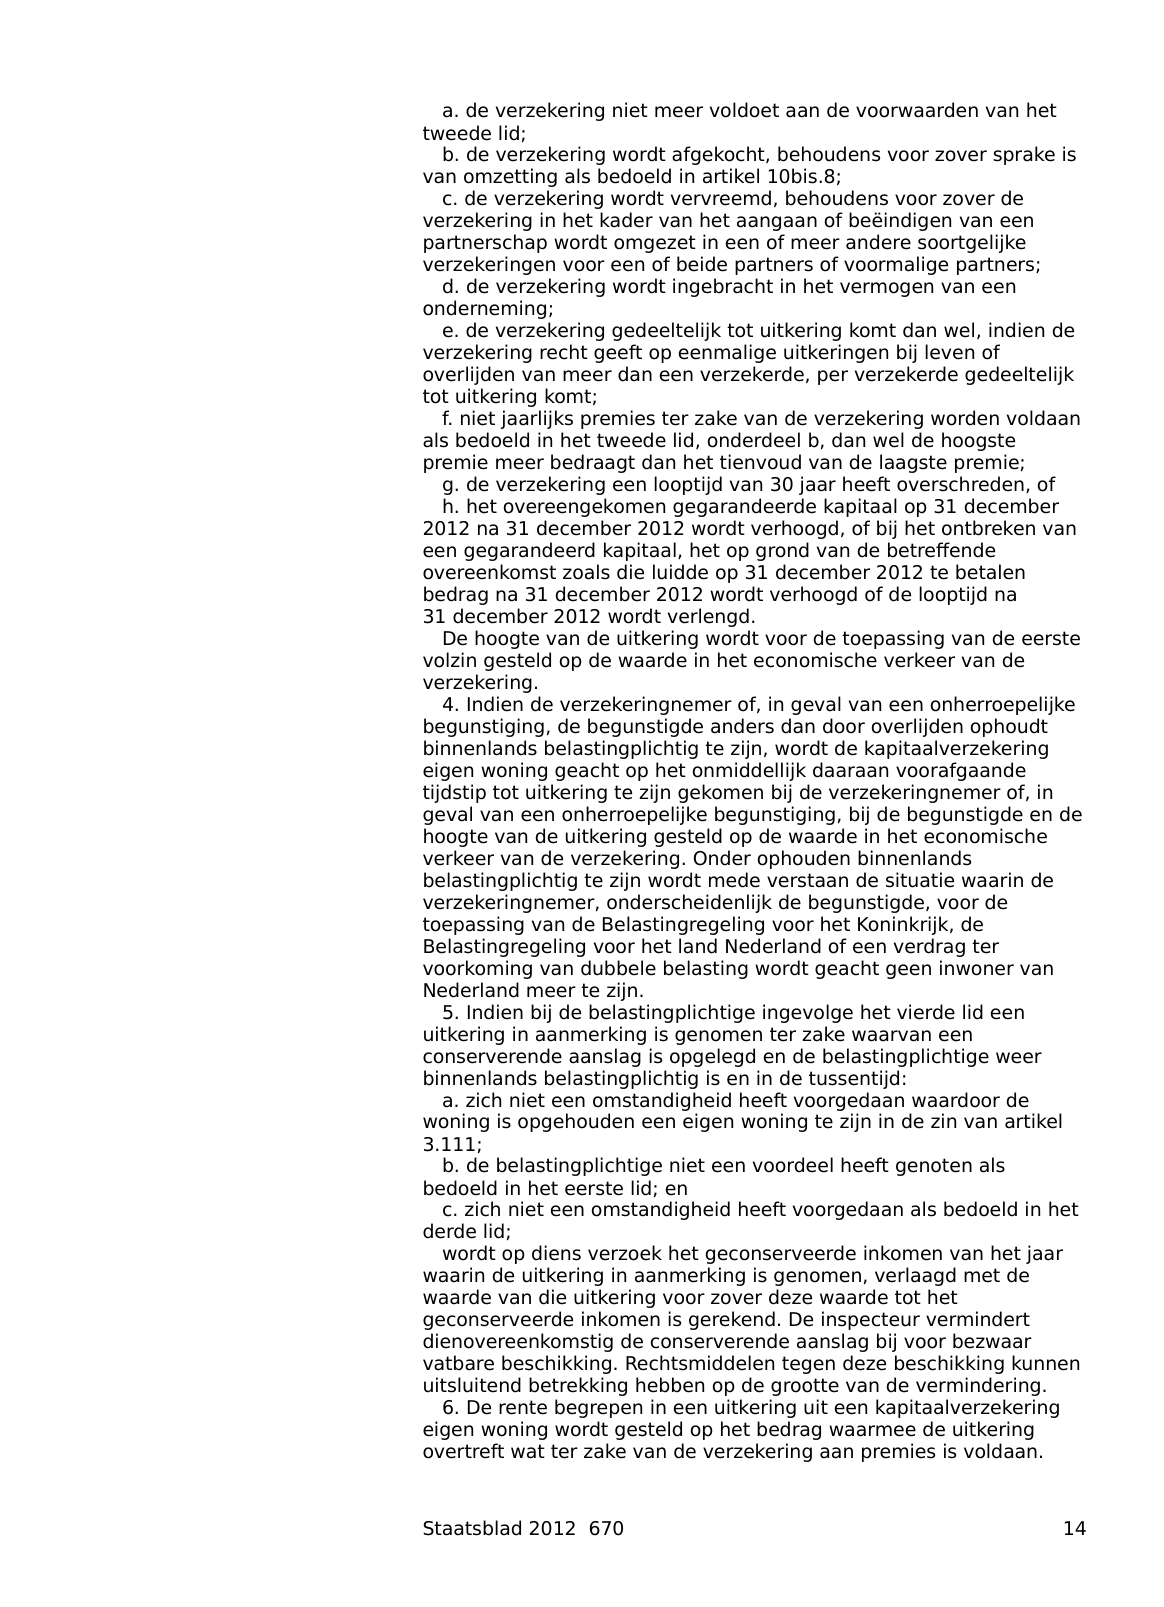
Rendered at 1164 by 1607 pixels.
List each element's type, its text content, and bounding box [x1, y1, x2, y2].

text De hoogte van de uitkering wordt voor de toepassing van de eerste volzin gesteld op de waarde in het economische verkeer van de verzekering. [422, 628, 1087, 694]
text g. de verzekering een looptijd van 30 jaar heeft overschreden, of [422, 474, 1087, 496]
text a. zich niet een omstandigheid heeft voorgedaan waardoor de woning is opgehouden een eigen woning te zijn in de zin van artikel 3.111; [422, 1089, 1087, 1155]
text h. het overeengekomen gegarandeerde kapitaal op 31 december 2012 na 31 december 2012 wordt verhoogd, of bij het ontbreken van een gegarandeerd kapitaal, het op grond van de betreffende overeenkomst zoals die luidde op 31 december 2012 te betalen bedrag na 31 december 2012 wordt verhoogd of de looptijd na 31 december 2012 wordt verlengd. [422, 496, 1087, 628]
text 4. Indien de verzekeringnemer of, in geval van een onherroepelijke begunstiging, de begunstigde anders dan door overlijden ophoudt binnenlands belastingplichtig te zijn, wordt de kapitaalverzekering eigen woning geacht op het onmiddellijk daaraan voorafgaande tijdstip tot uitkering te zijn gekomen bij de verzekeringnemer of, in geval van een onherroepelijke begunstiging, bij de begunstigde en de hoogte van de uitkering gesteld op de waarde in het economische verkeer van de verzekering. Onder ophouden binnenlands belastingplichtig te zijn wordt mede verstaan de situatie waarin de verzekeringnemer, onderscheidenlijk de begunstigde, voor de toepassing van de Belastingregeling voor het Koninkrijk, de Belastingregeling voor het land Nederland of een verdrag ter voorkoming van dubbele belasting wordt geacht geen inwoner van Nederland meer te zijn. [422, 694, 1087, 1002]
text d. de verzekering wordt ingebracht in het vermogen van een onderneming; [422, 276, 1087, 320]
text 5. Indien bij de belastingplichtige ingevolge het vierde lid een uitkering in aanmerking is genomen ter zake waarvan een conserverende aanslag is opgelegd en de belastingplichtige weer binnenlands belastingplichtig is en in de tussentijd: [422, 1002, 1087, 1089]
text wordt op diens verzoek het geconserveerde inkomen van het jaar waarin de uitkering in aanmerking is genomen, verlaagd met de waarde van die uitkering voor zover deze waarde tot het geconserveerde inkomen is gerekend. De inspecteur vermindert dienovereenkomstig de conserverende aanslag bij voor bezwaar vatbare beschikking. Rechtsmiddelen tegen deze beschikking kunnen uitsluitend betrekking hebben op de grootte van de vermindering. [422, 1243, 1087, 1397]
text b. de belastingplichtige niet een voordeel heeft genoten als bedoeld in het eerste lid; en [422, 1155, 1087, 1199]
text c. zich niet een omstandigheid heeft voorgedaan als bedoeld in het derde lid; [422, 1199, 1087, 1243]
text 6. De rente begrepen in een uitkering uit een kapitaalverzekering eigen woning wordt gesteld op het bedrag waarmee de uitkering overtreft wat ter zake van de verzekering aan premies is voldaan. [422, 1397, 1087, 1463]
text f. niet jaarlijks premies ter zake van de verzekering worden voldaan als bedoeld in het tweede lid, onderdeel b, dan wel de hoogste premie meer bedraagt dan het tienvoud van de laagste premie; [422, 408, 1087, 474]
text e. de verzekering gedeeltelijk tot uitkering komt dan wel, indien de verzekering recht geeft op eenmalige uitkeringen bij leven of overlijden van meer dan een verzekerde, per verzekerde gedeeltelijk tot uitkering komt; [422, 320, 1087, 408]
text b. de verzekering wordt afgekocht, behoudens voor zover sprake is van omzetting als bedoeld in artikel 10bis.8; [422, 144, 1087, 188]
text c. de verzekering wordt vervreemd, behoudens voor zover de verzekering in het kader van het aangaan of beëindigen van een partnerschap wordt omgezet in een of meer andere soortgelijke verzekeringen voor een of beide partners of voormalige partners; [422, 188, 1087, 276]
text a. de verzekering niet meer voldoet aan de voorwaarden van het tweede lid; [422, 100, 1087, 144]
